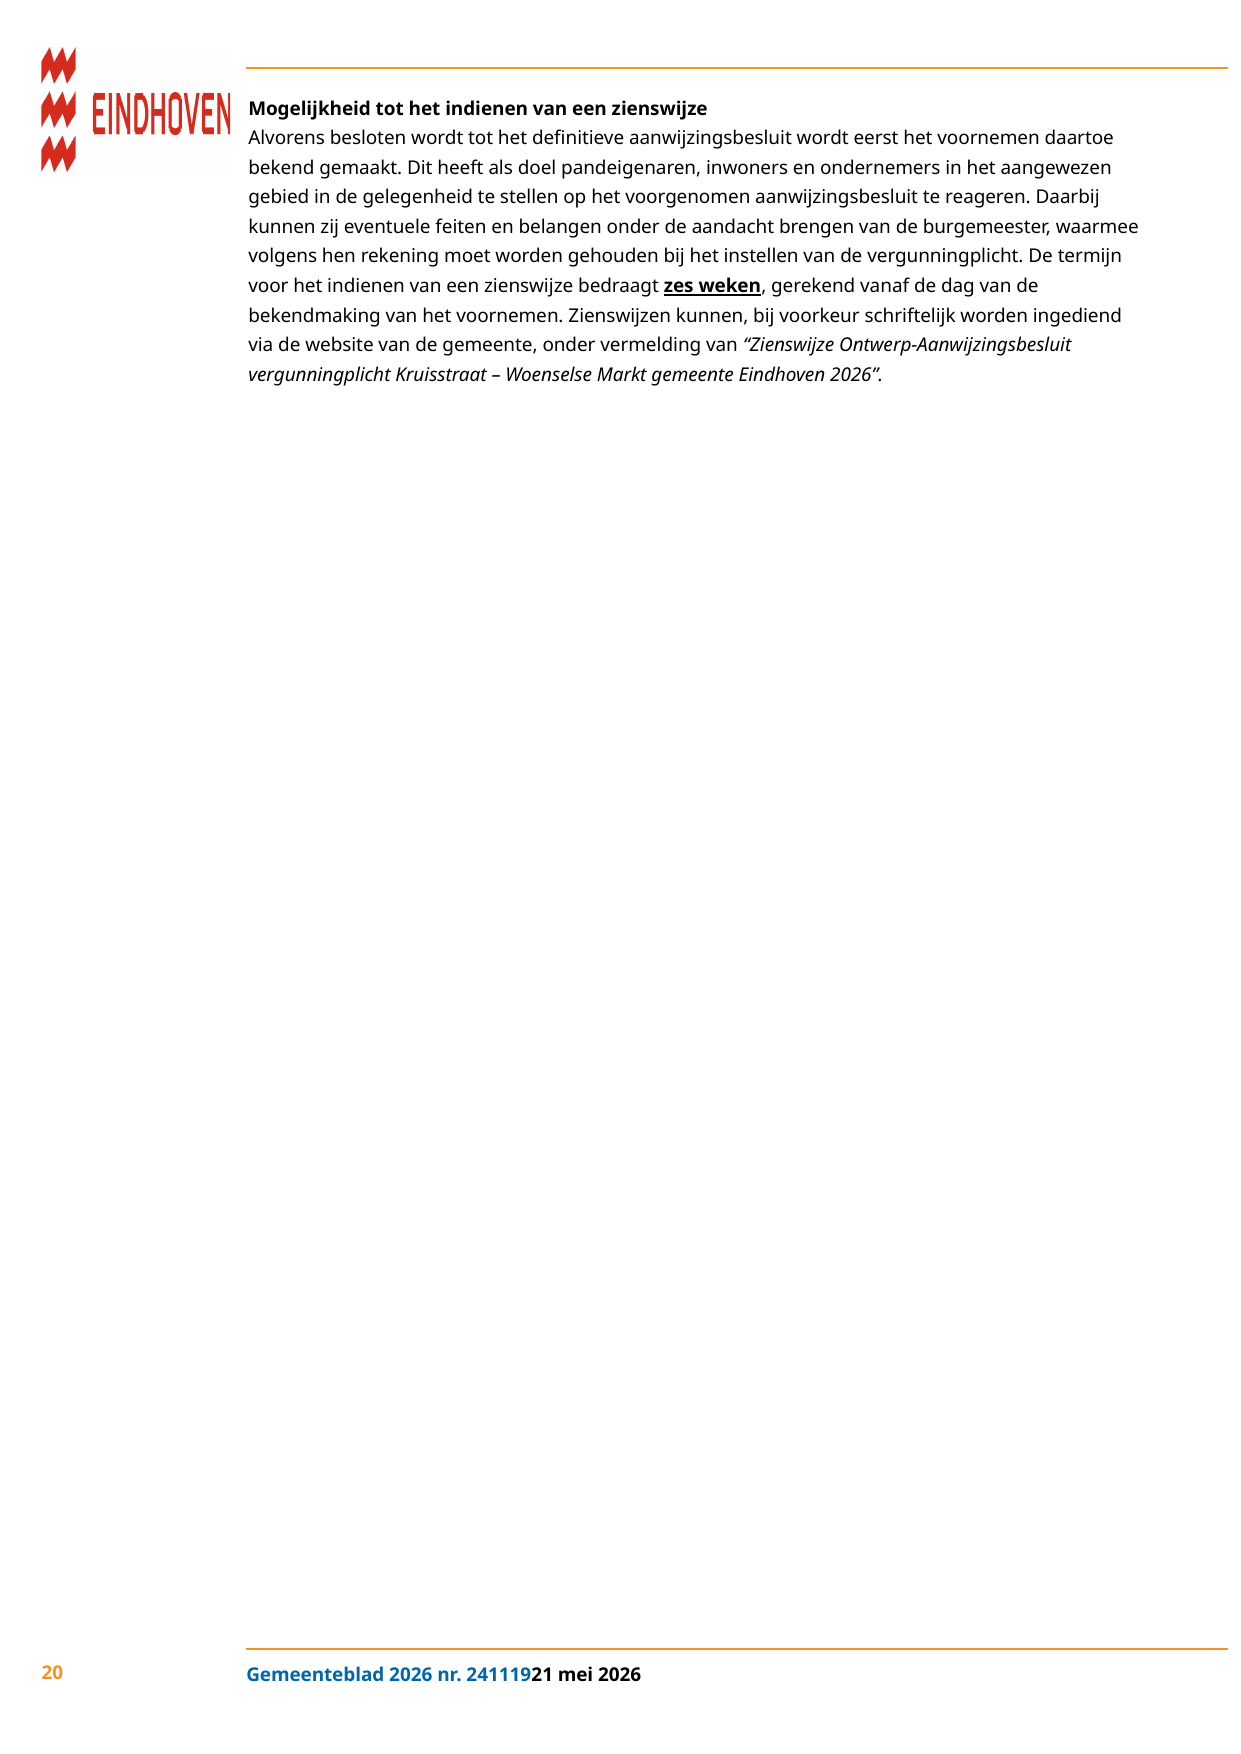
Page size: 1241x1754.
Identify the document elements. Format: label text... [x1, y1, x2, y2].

text Alvorens besloten wordt tot het definitieve aanwijzingsbesluit wordt eerst het voornemen daartoe bekend gemaakt. Dit heeft als doel pandeigenaren, inwoners en ondernemers in het aangewezen gebied in de gelegenheid te stellen op het voorgenomen aanwijzingsbesluit te reageren. Daarbij kunnen zij eventuele feiten en belangen onder de aandacht brengen van de burgemeester, waarmee volgens hen rekening moet worden gehouden bij het instellen van de vergunningplicht. De termijn voor het indienen van een zienswijze bedraagt zes weken, gerekend vanaf de dag van de bekendmaking van het voornemen. Zienswijzen kunnen, bij voorkeur schriftelijk worden ingediend via de website van de gemeente, onder vermelding van “Zienswijze Ontwerp-Aanwijzingsbesluit vergunningplicht Kruisstraat – Woenselse Markt gemeente Eindhoven 2026”. [248, 124, 1152, 387]
text Mogelijkheid tot het indienen van een zienswijze [248, 95, 1152, 121]
picture [41, 47, 231, 172]
